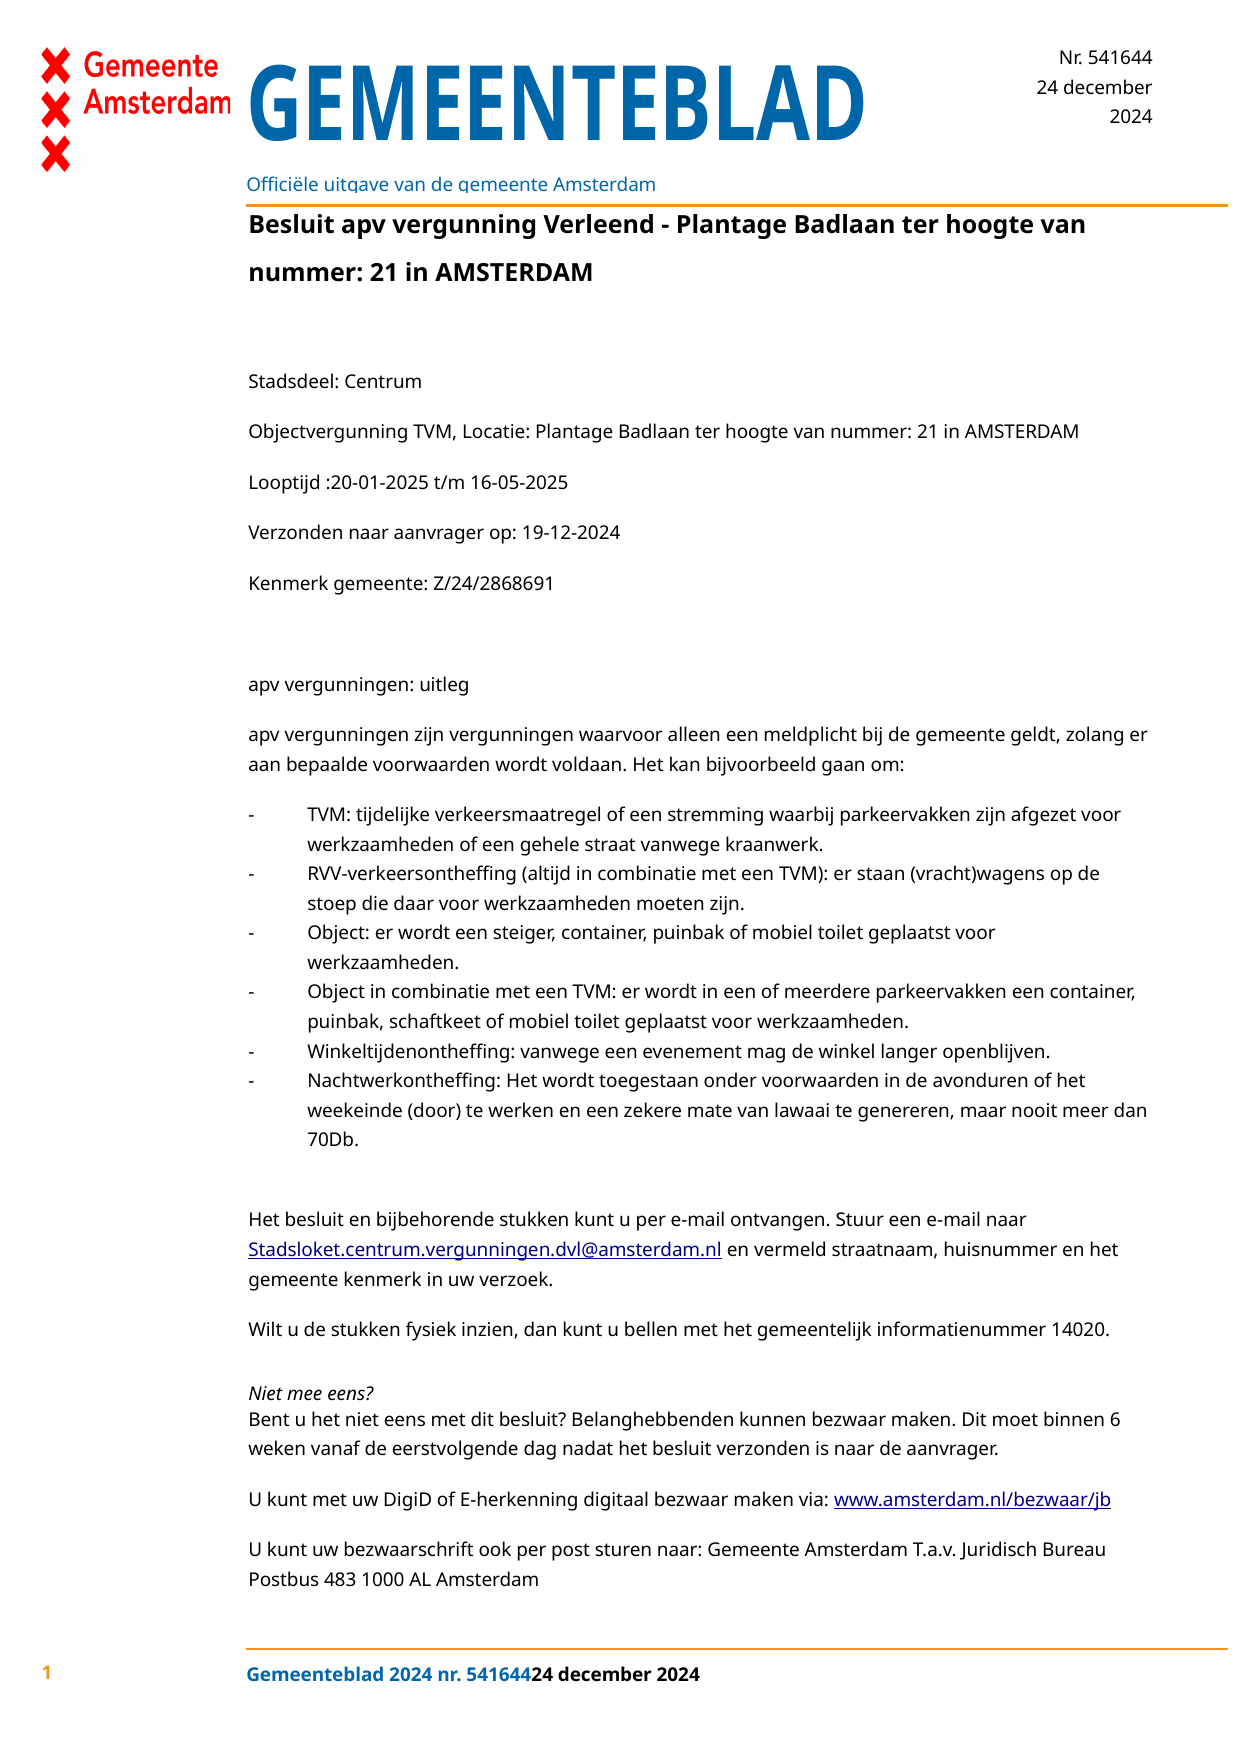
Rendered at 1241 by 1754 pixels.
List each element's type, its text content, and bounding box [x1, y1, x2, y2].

text Objectvergunning TVM, Locatie: Plantage Badlaan ter hoogte van nummer: 21 in AMSTERDAM [248, 419, 1152, 444]
text Kenmerk gemeente: Z/24/2868691 [248, 570, 1152, 596]
list Nachtwerkontheffing: Het wordt toegestaan onder voorwaarden in de avonduren of het weekeinde (door) te werken en een zekere mate van lawaai te genereren, maar nooit meer dan 70Db. [248, 1067, 1152, 1152]
text Niet mee eens? [248, 1380, 1152, 1406]
text Het besluit en bijbehorende stukken kunt u per e-mail ontvangen. Stuur een e-mail naar Stadsloket.centrum.vergunningen.dvl@amsterdam.nl en vermeld straatnaam, huisnummer en het gemeente kenmerk in uw verzoek. [248, 1207, 1152, 1292]
text apv vergunningen zijn vergunningen waarvoor alleen een meldplicht bij de gemeente geldt, zolang er aan bepaalde voorwaarden wordt voldaan. Het kan bijvoorbeeld gaan om: [248, 721, 1152, 777]
text Verzonden naar aanvrager op: 19-12-2024 [248, 519, 1152, 545]
text apv vergunningen: uitleg [248, 671, 1152, 697]
text Besluit apv vergunning Verleend - Plantage Badlaan ter hoogte van nummer: 21 in AMSTERDAM [248, 207, 1152, 288]
text Stadsdeel: Centrum [248, 368, 1152, 394]
list Object in combinatie met een TVM: er wordt in een of meerdere parkeervakken een container, puinbak, schaftkeet of mobiel toilet geplaatst voor werkzaamheden. [248, 979, 1152, 1034]
list Winkeltijdenontheffing: vanwege een evenement mag de winkel langer openblijven. [248, 1038, 1152, 1064]
text Wilt u de stukken fysiek inzien, dan kunt u bellen met het gemeentelijk informatienummer 14020. [248, 1316, 1152, 1342]
text Bent u het niet eens met dit besluit? Belanghebbenden kunnen bezwaar maken. Dit moet binnen 6 weken vanaf de eerstvolgende dag nadat het besluit verzonden is naar de aanvrager. [248, 1406, 1152, 1461]
list Object: er wordt een steiger, container, puinbak of mobiel toilet geplaatst voor werkzaamheden. [248, 919, 1152, 975]
text U kunt met uw DigiD of E-herkenning digitaal bezwaar maken via: www.amsterdam.nl/bezwaar/jb [248, 1486, 1152, 1512]
list TVM: tijdelijke verkeersmaatregel of een stremming waarbij parkeervakken zijn afgezet voor werkzaamheden of een gehele straat vanwege kraanwerk. [248, 801, 1152, 857]
list RVV-verkeersontheffing (altijd in combinatie met een TVM): er staan (vracht)wagens op de stoep die daar voor werkzaamheden moeten zijn. [248, 860, 1152, 916]
text U kunt uw bezwaarschrift ook per post sturen naar: Gemeente Amsterdam T.a.v. Juridisch Bureau Postbus 483 1000 AL Amsterdam [248, 1536, 1152, 1592]
text Looptijd :20-01-2025 t/m 16-05-2025 [248, 469, 1152, 495]
picture [41, 47, 231, 172]
